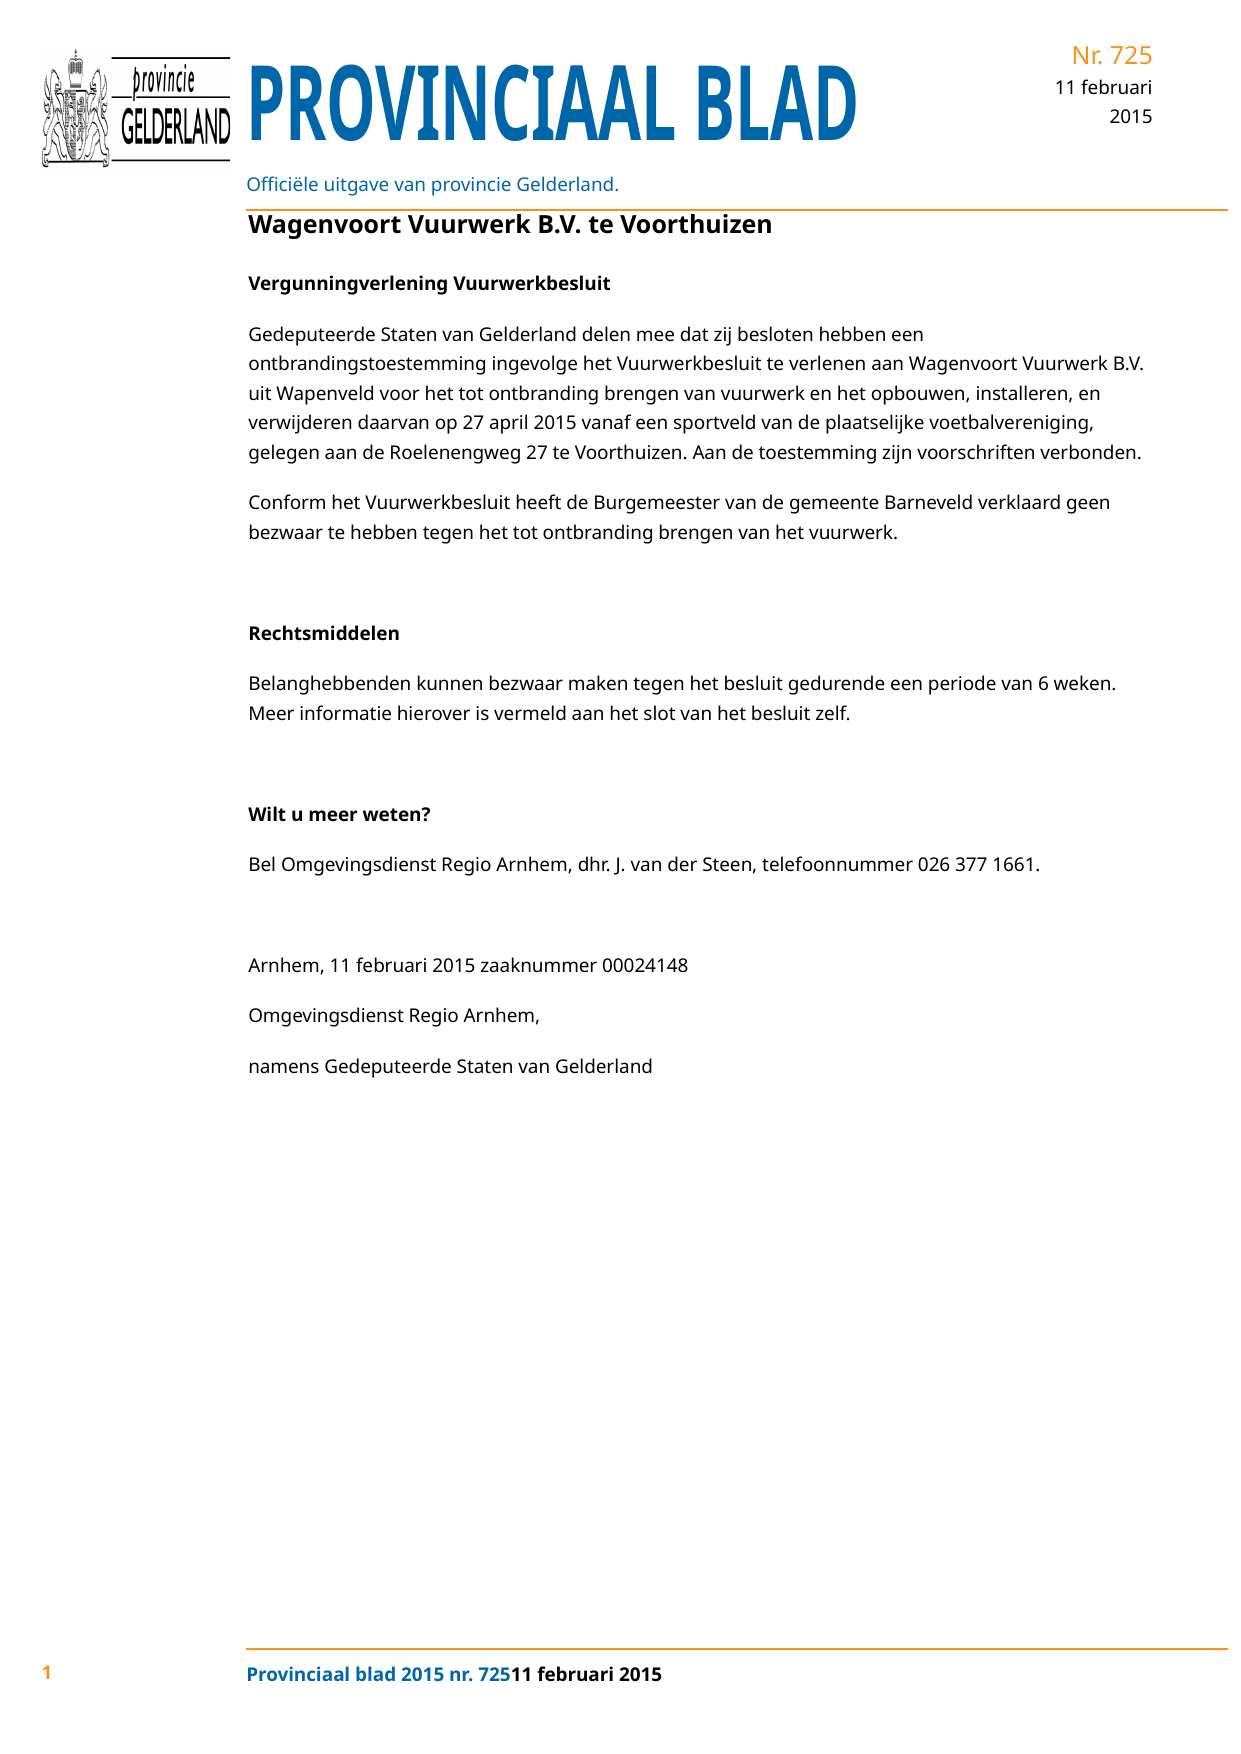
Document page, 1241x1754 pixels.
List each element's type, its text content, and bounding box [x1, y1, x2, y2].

text namens Gedeputeerde Staten van Gelderland [248, 1053, 1152, 1078]
text Bel Omgevingsdienst Regio Arnhem, dhr. J. van der Steen, telefoonnummer 026 377 1661. [248, 851, 1152, 877]
text Rechtsmiddelen [248, 620, 1152, 646]
text Gedeputeerde Staten van Gelderland delen mee dat zij besloten hebben een ontbrandingstoestemming ingevolge het Vuurwerkbesluit te verlenen aan Wagenvoort Vuurwerk B.V. uit Wapenveld voor het tot ontbranding brengen van vuurwerk en het opbouwen, installeren, en verwijderen daarvan op 27 april 2015 vanaf een sportveld van de plaatselijke voetbalvereniging, gelegen aan de Roelenengweg 27 te Voorthuizen. Aan de toestemming zijn voorschriften verbonden. [248, 321, 1152, 465]
text Omgevingsdienst Regio Arnhem, [248, 1002, 1152, 1028]
text Belanghebbenden kunnen bezwaar maken tegen het besluit gedurende een periode van 6 weken. Meer informatie hierover is vermeld aan het slot van het besluit zelf. [248, 670, 1152, 726]
text Wilt u meer weten? [248, 801, 1152, 826]
text Conform het Vuurwerkbesluit heeft de Burgemeester van de gemeente Barneveld verklaard geen bezwaar te hebben tegen het tot ontbranding brengen van het vuurwerk. [248, 489, 1152, 545]
text Vergunningverlening Vuurwerkbesluit [248, 270, 1152, 296]
text Arnhem, 11 februari 2015 zaaknummer 00024148 [248, 952, 1152, 978]
text Wagenvoort Vuurwerk B.V. te Voorthuizen [248, 211, 1152, 241]
picture [41, 47, 231, 172]
